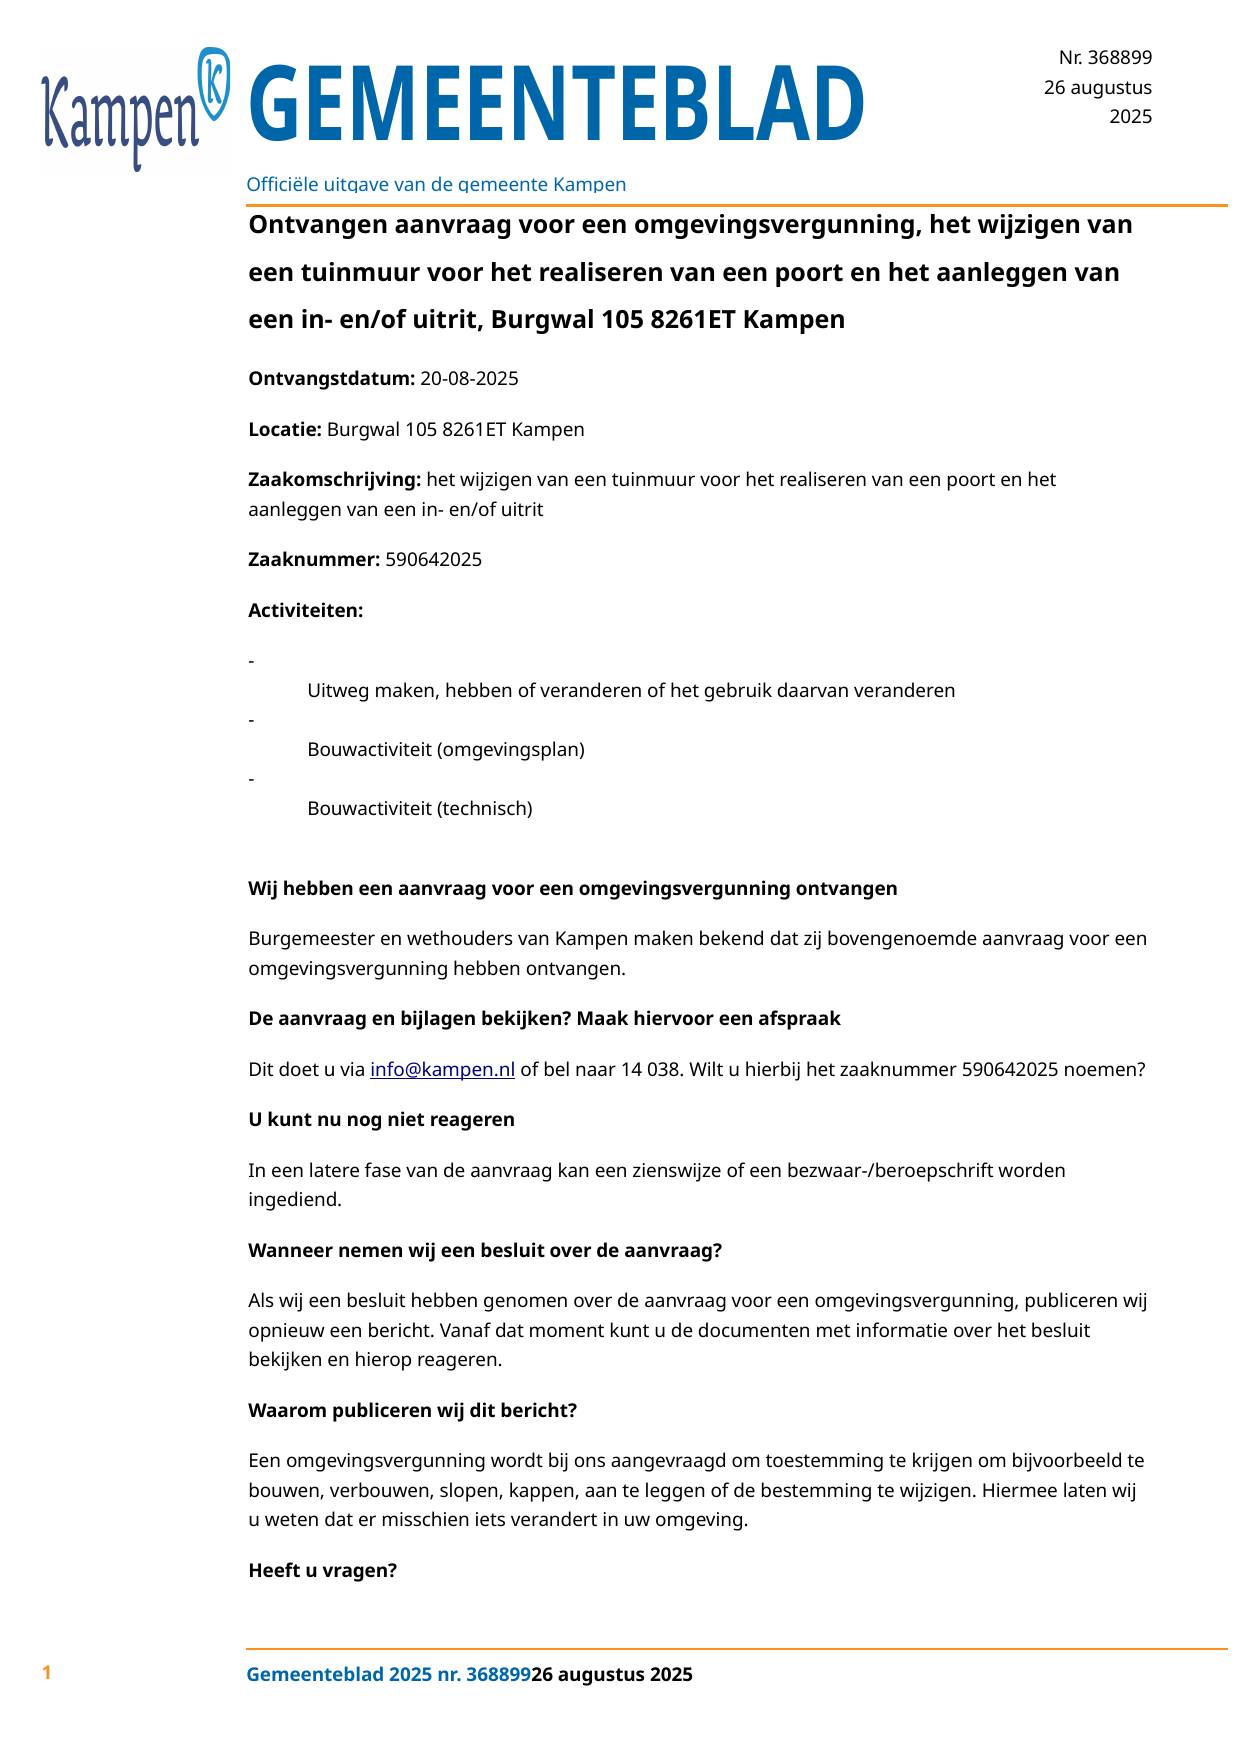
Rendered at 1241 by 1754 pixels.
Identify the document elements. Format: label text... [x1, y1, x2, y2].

text Locatie: Burgwal 105 8261ET Kampen [248, 416, 1152, 442]
list Uitweg maken, hebben of veranderen of het gebruik daarvan veranderen [248, 677, 1152, 702]
text Wij hebben een aanvraag voor een omgevingsvergunning ontvangen [248, 875, 1152, 901]
text Als wij een besluit hebben genomen over de aanvraag voor een omgevingsvergunning, publiceren wij opnieuw een bericht. Vanaf dat moment kunt u de documenten met informatie over het besluit bekijken en hierop reageren. [248, 1287, 1152, 1372]
text Heeft u vragen? [248, 1557, 1152, 1582]
picture [41, 47, 231, 172]
text In een latere fase van de aanvraag kan een zienswijze of een bezwaar-/beroepschrift worden ingediend. [248, 1157, 1152, 1212]
text Dit doet u via info@kampen.nl of bel naar 14 038. Wilt u hierbij het zaaknummer 590642025 noemen? [248, 1056, 1152, 1082]
text De aanvraag en bijlagen bekijken? Maak hiervoor een afspraak [248, 1006, 1152, 1031]
text Zaakomschrijving: het wijzigen van een tuinmuur voor het realiseren van een poort en het aanleggen van een in- en/of uitrit [248, 466, 1152, 522]
text Een omgevingsvergunning wordt bij ons aangevraagd om toestemming te krijgen om bijvoorbeeld te bouwen, verbouwen, slopen, kappen, aan te leggen of de bestemming te wijzigen. Hiermee laten wij u weten dat er misschien iets verandert in uw omgeving. [248, 1447, 1152, 1532]
text Burgemeester en wethouders van Kampen maken bekend dat zij bovengenoemde aanvraag voor een omgevingsvergunning hebben ontvangen. [248, 926, 1152, 981]
list Bouwactiviteit (technisch) [248, 795, 1152, 821]
text Wanneer nemen wij een besluit over de aanvraag? [248, 1237, 1152, 1262]
text Waarom publiceren wij dit bericht? [248, 1397, 1152, 1422]
text Ontvangstdatum: 20-08-2025 [248, 366, 1152, 391]
list Bouwactiviteit (omgevingsplan) [248, 736, 1152, 762]
text Zaaknummer: 590642025 [248, 546, 1152, 572]
text Activiteiten: [248, 597, 1152, 622]
text Ontvangen aanvraag voor een omgevingsvergunning, het wijzigen van een tuinmuur voor het realiseren van een poort en het aanleggen van een in- en/of uitrit, Burgwal 105 8261ET Kampen [248, 207, 1152, 336]
text U kunt nu nog niet reageren [248, 1106, 1152, 1132]
